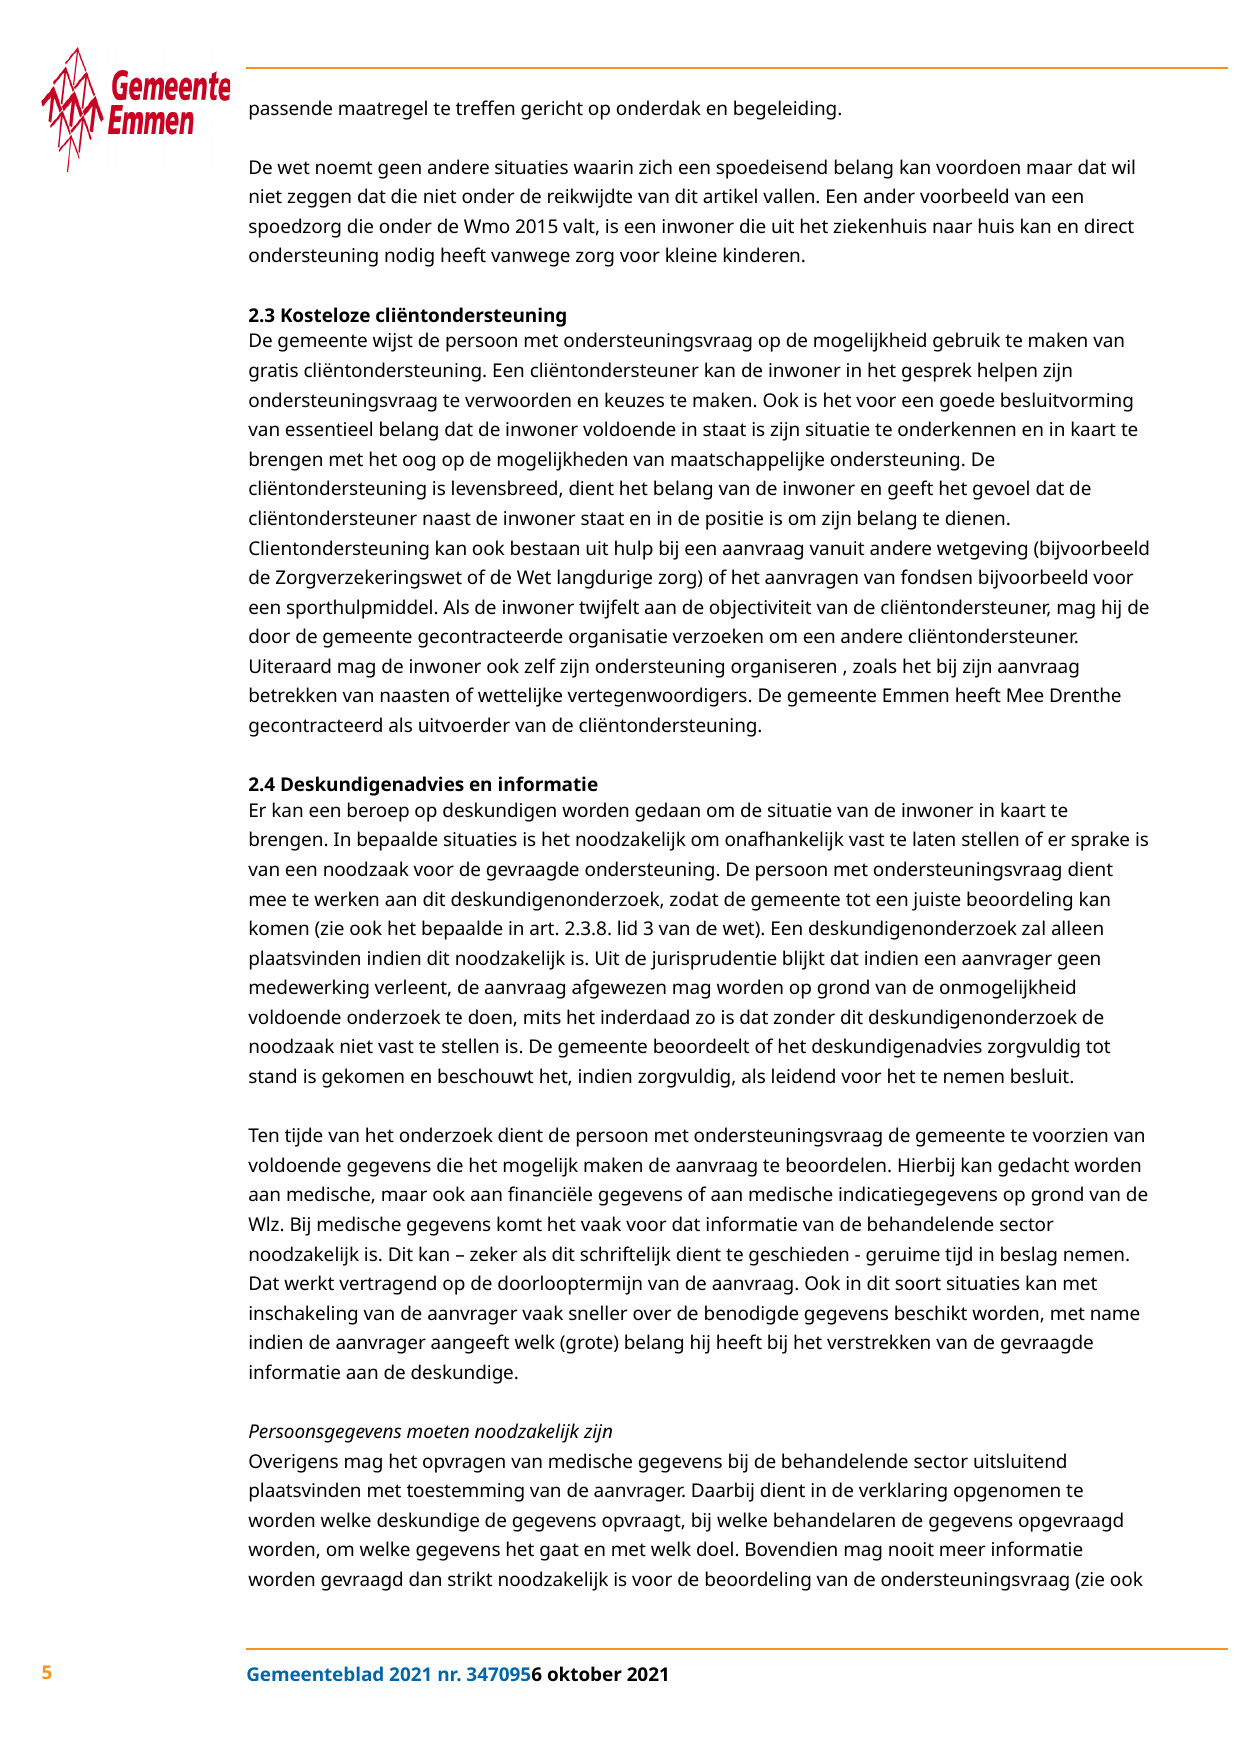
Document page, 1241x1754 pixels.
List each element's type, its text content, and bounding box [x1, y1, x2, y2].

text Er kan een beroep op deskundigen worden gedaan om de situatie van de inwoner in kaart te brengen. In bepaalde situaties is het noodzakelijk om onafhankelijk vast te laten stellen of er sprake is van een noodzaak voor de gevraagde ondersteuning. De persoon met ondersteuningsvraag dient mee te werken aan dit deskundigenonderzoek, zodat de gemeente tot een juiste beoordeling kan komen (zie ook het bepaalde in art. 2.3.8. lid 3 van de wet). Een deskundigenonderzoek zal alleen plaatsvinden indien dit noodzakelijk is. Uit de jurisprudentie blijkt dat indien een aanvrager geen medewerking verleent, de aanvraag afgewezen mag worden op grond van de onmogelijkheid voldoende onderzoek te doen, mits het inderdaad zo is dat zonder dit deskundigenonderzoek de noodzaak niet vast te stellen is. De gemeente beoordeelt of het deskundigenadvies zorgvuldig tot stand is gekomen en beschouwt het, indien zorgvuldig, als leidend voor het te nemen besluit. [248, 797, 1152, 1089]
text Overigens mag het opvragen van medische gegevens bij de behandelende sector uitsluitend plaatsvinden met toestemming van de aanvrager. Daarbij dient in de verklaring opgenomen te worden welke deskundige de gegevens opvraagt, bij welke behandelaren de gegevens opgevraagd worden, om welke gegevens het gaat en met welk doel. Bovendien mag nooit meer informatie worden gevraagd dan strikt noodzakelijk is voor de beoordeling van de ondersteuningsvraag (zie ook [248, 1448, 1152, 1592]
text passende maatregel te treffen gericht op onderdak en begeleiding. [248, 95, 1152, 121]
text De gemeente wijst de persoon met ondersteuningsvraag op de mogelijkheid gebruik te maken van gratis cliëntondersteuning. Een cliëntondersteuner kan de inwoner in het gesprek helpen zijn ondersteuningsvraag te verwoorden en keuzes te maken. Ook is het voor een goede besluitvorming van essentieel belang dat de inwoner voldoende in staat is zijn situatie te onderkennen en in kaart te brengen met het oog op de mogelijkheden van maatschappelijke ondersteuning. De cliëntondersteuning is levensbreed, dient het belang van de inwoner en geeft het gevoel dat de cliëntondersteuner naast de inwoner staat en in de positie is om zijn belang te dienen. Clientondersteuning kan ook bestaan uit hulp bij een aanvraag vanuit andere wetgeving (bijvoorbeeld de Zorgverzekeringswet of de Wet langdurige zorg) of het aanvragen van fondsen bijvoorbeeld voor een sporthulpmiddel. Als de inwoner twijfelt aan de objectiviteit van de cliëntondersteuner, mag hij de door de gemeente gecontracteerde organisatie verzoeken om een andere cliëntondersteuner. Uiteraard mag de inwoner ook zelf zijn ondersteuning organiseren , zoals het bij zijn aanvraag betrekken van naasten of wettelijke vertegenwoordigers. De gemeente Emmen heeft Mee Drenthe gecontracteerd als uitvoerder van de cliëntondersteuning. [248, 328, 1152, 738]
text 2.3 Kosteloze cliëntondersteuning [248, 302, 1152, 328]
text De wet noemt geen andere situaties waarin zich een spoedeisend belang kan voordoen maar dat wil niet zeggen dat die niet onder de reikwijdte van dit artikel vallen. Een ander voorbeeld van een spoedzorg die onder de Wmo 2015 valt, is een inwoner die uit het ziekenhuis naar huis kan en direct ondersteuning nodig heeft vanwege zorg voor kleine kinderen. [248, 154, 1152, 268]
text 2.4 Deskundigenadvies en informatie [248, 771, 1152, 797]
text Ten tijde van het onderzoek dient de persoon met ondersteuningsvraag de gemeente te voorzien van voldoende gegevens die het mogelijk maken de aanvraag te beoordelen. Hierbij kan gedacht worden aan medische, maar ook aan financiële gegevens of aan medische indicatiegegevens op grond van de Wlz. Bij medische gegevens komt het vaak voor dat informatie van de behandelende sector noodzakelijk is. Dit kan – zeker als dit schriftelijk dient te geschieden - geruime tijd in beslag nemen. Dat werkt vertragend op de doorlooptermijn van de aanvraag. Ook in dit soort situaties kan met inschakeling van de aanvrager vaak sneller over de benodigde gegevens beschikt worden, met name indien de aanvrager aangeeft welk (grote) belang hij heeft bij het verstrekken van de gevraagde informatie aan de deskundige. [248, 1122, 1152, 1385]
text Persoonsgegevens moeten noodzakelijk zijn [248, 1418, 1152, 1444]
picture [41, 47, 231, 172]
